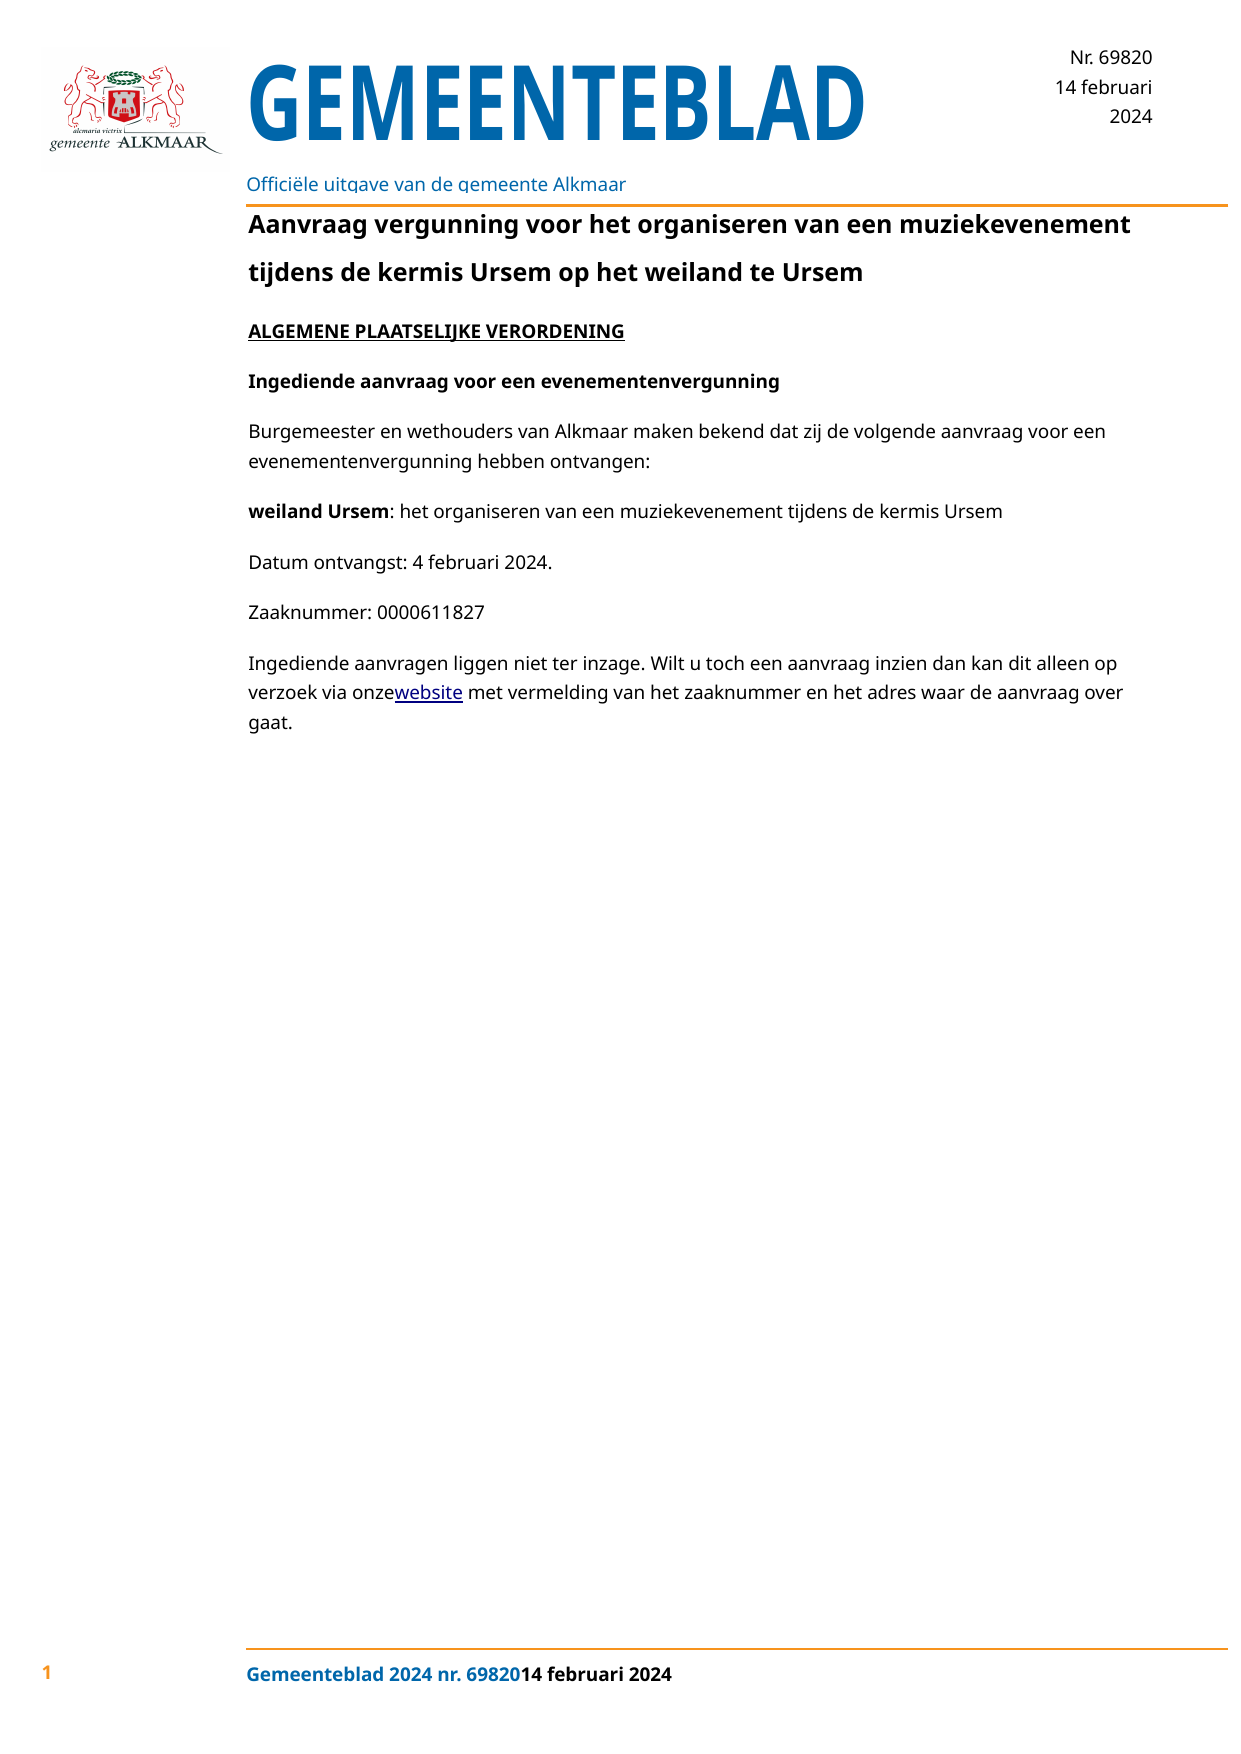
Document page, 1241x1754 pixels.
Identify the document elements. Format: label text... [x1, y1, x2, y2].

text Aanvraag vergunning voor het organiseren van een muziekevenement tijdens de kermis Ursem op het weiland te Ursem [248, 207, 1152, 288]
text Ingediende aanvraag voor een evenementenvergunning [248, 368, 1152, 394]
text weiland Ursem: het organiseren van een muziekevenement tijdens de kermis Ursem [248, 499, 1152, 524]
text ALGEMENE PLAATSELIJKE VERORDENING [248, 318, 1152, 344]
text Datum ontvangst: 4 februari 2024. [248, 549, 1152, 575]
text Ingediende aanvragen liggen niet ter inzage. Wilt u toch een aanvraag inzien dan kan dit alleen op verzoek via onzewebsite met vermelding van het zaaknummer en het adres waar de aanvraag over gaat. [248, 650, 1152, 735]
picture [41, 47, 231, 172]
text Burgemeester en wethouders van Alkmaar maken bekend dat zij de volgende aanvraag voor een evenementenvergunning hebben ontvangen: [248, 419, 1152, 474]
text Zaaknummer: 0000611827 [248, 599, 1152, 625]
